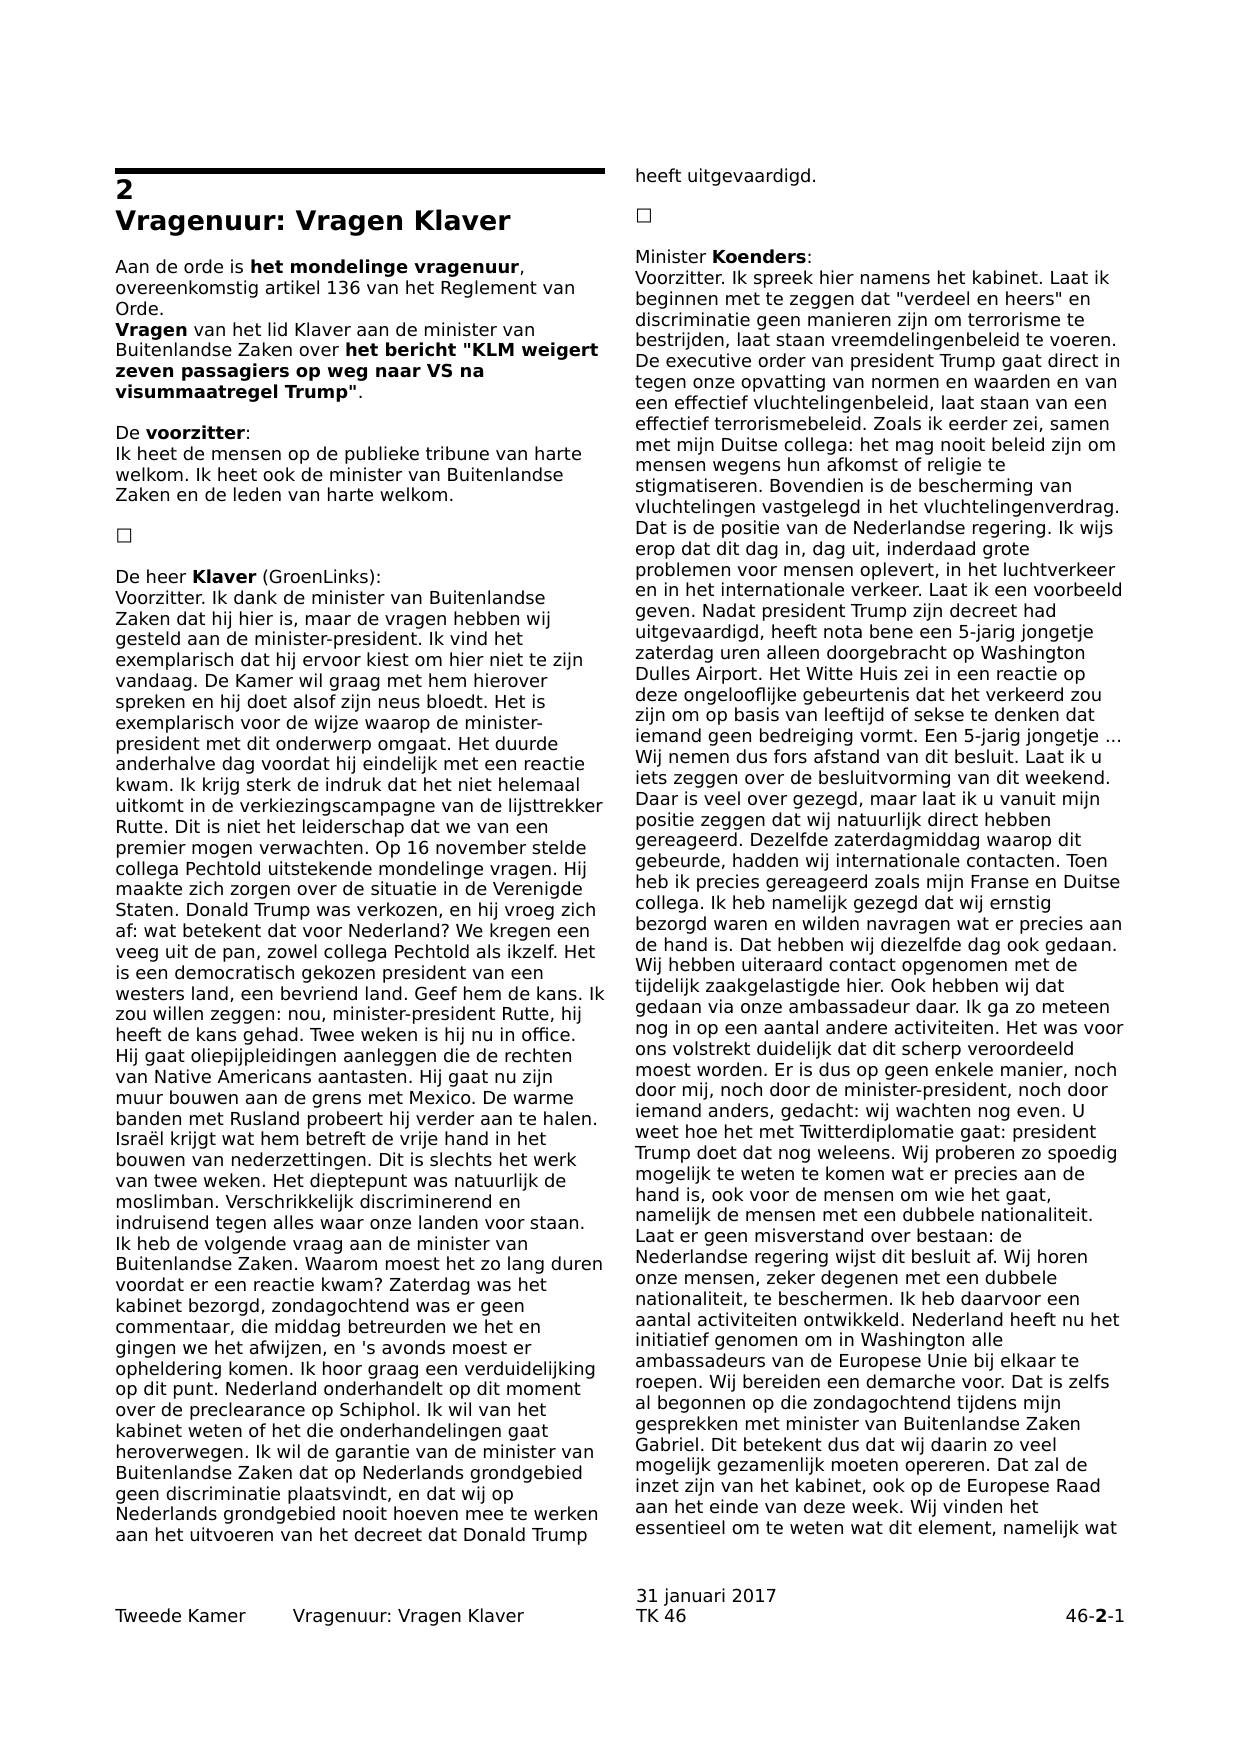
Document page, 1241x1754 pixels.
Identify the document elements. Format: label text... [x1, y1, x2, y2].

text Laat er geen misverstand over bestaan: de Nederlandse regering wijst dit besluit af. Wij horen onze mensen, zeker degenen met een dubbele nationaliteit, te beschermen. Ik heb daarvoor een aantal activiteiten ontwikkeld. Nederland heeft nu het initiatief genomen om in Washington alle ambassadeurs van de Europese Unie bij elkaar te roepen. Wij bereiden een demarche voor. Dat is zelfs al begonnen op die zondagochtend tijdens mijn gesprekken met minister van Buitenlandse Zaken Gabriel. Dit betekent dus dat wij daarin zo veel mogelijk gezamenlijk moeten opereren. Dat zal de inzet zijn van het kabinet, ook op de Europese Raad aan het einde van deze week. Wij vinden het essentieel om te weten wat dit element, namelijk wat [635, 1226, 1125, 1538]
text Vragen van het lid Klaver aan de minister van Buitenlandse Zaken over het bericht "KLM weigert zeven passagiers op weg naar VS na visummaatregel Trump". [115, 319, 605, 403]
text De voorzitter: [115, 423, 605, 443]
text ⬜ [115, 526, 605, 547]
title 2 Vragenuur: Vragen Klaver [115, 174, 605, 237]
text Voorzitter. Ik spreek hier namens het kabinet. Laat ik beginnen met te zeggen dat "verdeel en heers" en discriminatie geen manieren zijn om terrorisme te bestrijden, laat staan vreemdelingenbeleid te voeren. De executive order van president Trump gaat direct in tegen onze opvatting van normen en waarden en van een effectief vluchtelingenbeleid, laat staan van een effectief terrorismebeleid. Zoals ik eerder zei, samen met mijn Duitse collega: het mag nooit beleid zijn om mensen wegens hun afkomst of religie te stigmatiseren. Bovendien is de bescherming van vluchtelingen vastgelegd in het vluchtelingenverdrag. Dat is de positie van de Nederlandse regering. Ik wijs erop dat dit dag in, dag uit, inderdaad grote problemen voor mensen oplevert, in het luchtverkeer en in het internationale verkeer. Laat ik een voorbeeld geven. Nadat president Trump zijn decreet had uitgevaardigd, heeft nota bene een 5-jarig jongetje zaterdag uren alleen doorgebracht op Washington Dulles Airport. Het Witte Huis zei in een reactie op deze ongelooflijke gebeurtenis dat het verkeerd zou zijn om op basis van leeftijd of sekse te denken dat iemand geen bedreiging vormt. Een 5-jarig jongetje ... [635, 268, 1125, 747]
text Aan de orde is het mondelinge vragenuur, overeenkomstig artikel 136 van het Reglement van Orde. [115, 257, 605, 319]
text heeft uitgevaardigd. [635, 165, 1125, 186]
text De heer Klaver (GroenLinks): [115, 567, 605, 587]
text Ik heet de mensen op de publieke tribune van harte welkom. Ik heet ook de minister van Buitenlandse Zaken en de leden van harte welkom. [115, 443, 605, 506]
text Voorzitter. Ik dank de minister van Buitenlandse Zaken dat hij hier is, maar de vragen hebben wij gesteld aan de minister-president. Ik vind het exemplarisch dat hij ervoor kiest om hier niet te zijn vandaag. De Kamer wil graag met hem hierover spreken en hij doet alsof zijn neus bloedt. Het is exemplarisch voor de wijze waarop de minister-president met dit onderwerp omgaat. Het duurde anderhalve dag voordat hij eindelijk met een reactie kwam. Ik krijg sterk de indruk dat het niet helemaal uitkomt in de verkiezingscampagne van de lijsttrekker Rutte. Dit is niet het leiderschap dat we van een premier mogen verwachten. Op 16 november stelde collega Pechtold uitstekende mondelinge vragen. Hij maakte zich zorgen over de situatie in de Verenigde Staten. Donald Trump was verkozen, en hij vroeg zich af: wat betekent dat voor Nederland? We kregen een veeg uit de pan, zowel collega Pechtold als ikzelf. Het is een democratisch gekozen president van een westers land, een bevriend land. Geef hem de kans. Ik zou willen zeggen: nou, minister-president Rutte, hij heeft de kans gehad. Twee weken is hij nu in office. Hij gaat oliepijpleidingen aanleggen die de rechten van Native Americans aantasten. Hij gaat nu zijn muur bouwen aan de grens met Mexico. De warme banden met Rusland probeert hij verder aan te halen. Israël krijgt wat hem betreft de vrije hand in het bouwen van nederzettingen. Dit is slechts het werk van twee weken. Het dieptepunt was natuurlijk de moslimban. Verschrikkelijk discriminerend en indruisend tegen alles waar onze landen voor staan. [115, 587, 605, 1233]
text Ik heb de volgende vraag aan de minister van Buitenlandse Zaken. Waarom moest het zo lang duren voordat er een reactie kwam? Zaterdag was het kabinet bezorgd, zondagochtend was er geen commentaar, die middag betreurden we het en gingen we het afwijzen, en 's avonds moest er opheldering komen. Ik hoor graag een verduidelijking op dit punt. Nederland onderhandelt op dit moment over de preclearance op Schiphol. Ik wil van het kabinet weten of het die onderhandelingen gaat heroverwegen. Ik wil de garantie van de minister van Buitenlandse Zaken dat op Nederlands grondgebied geen discriminatie plaatsvindt, en dat wij op Nederlands grondgebied nooit hoeven mee te werken aan het uitvoeren van het decreet dat Donald Trump [115, 1233, 605, 1546]
text ⬜ [635, 206, 1125, 227]
text Minister Koenders: [635, 247, 1125, 268]
text Wij nemen dus fors afstand van dit besluit. Laat ik u iets zeggen over de besluitvorming van dit weekend. Daar is veel over gezegd, maar laat ik u vanuit mijn positie zeggen dat wij natuurlijk direct hebben gereageerd. Dezelfde zaterdagmiddag waarop dit gebeurde, hadden wij internationale contacten. Toen heb ik precies gereageerd zoals mijn Franse en Duitse collega. Ik heb namelijk gezegd dat wij ernstig bezorgd waren en wilden navragen wat er precies aan de hand is. Dat hebben wij diezelfde dag ook gedaan. Wij hebben uiteraard contact opgenomen met de tijdelijk zaakgelastigde hier. Ook hebben wij dat gedaan via onze ambassadeur daar. Ik ga zo meteen nog in op een aantal andere activiteiten. Het was voor ons volstrekt duidelijk dat dit scherp veroordeeld moest worden. Er is dus op geen enkele manier, noch door mij, noch door de minister-president, noch door iemand anders, gedacht: wij wachten nog even. U weet hoe het met Twitterdiplomatie gaat: president Trump doet dat nog weleens. Wij proberen zo spoedig mogelijk te weten te komen wat er precies aan de hand is, ook voor de mensen om wie het gaat, namelijk de mensen met een dubbele nationaliteit. [635, 747, 1125, 1226]
